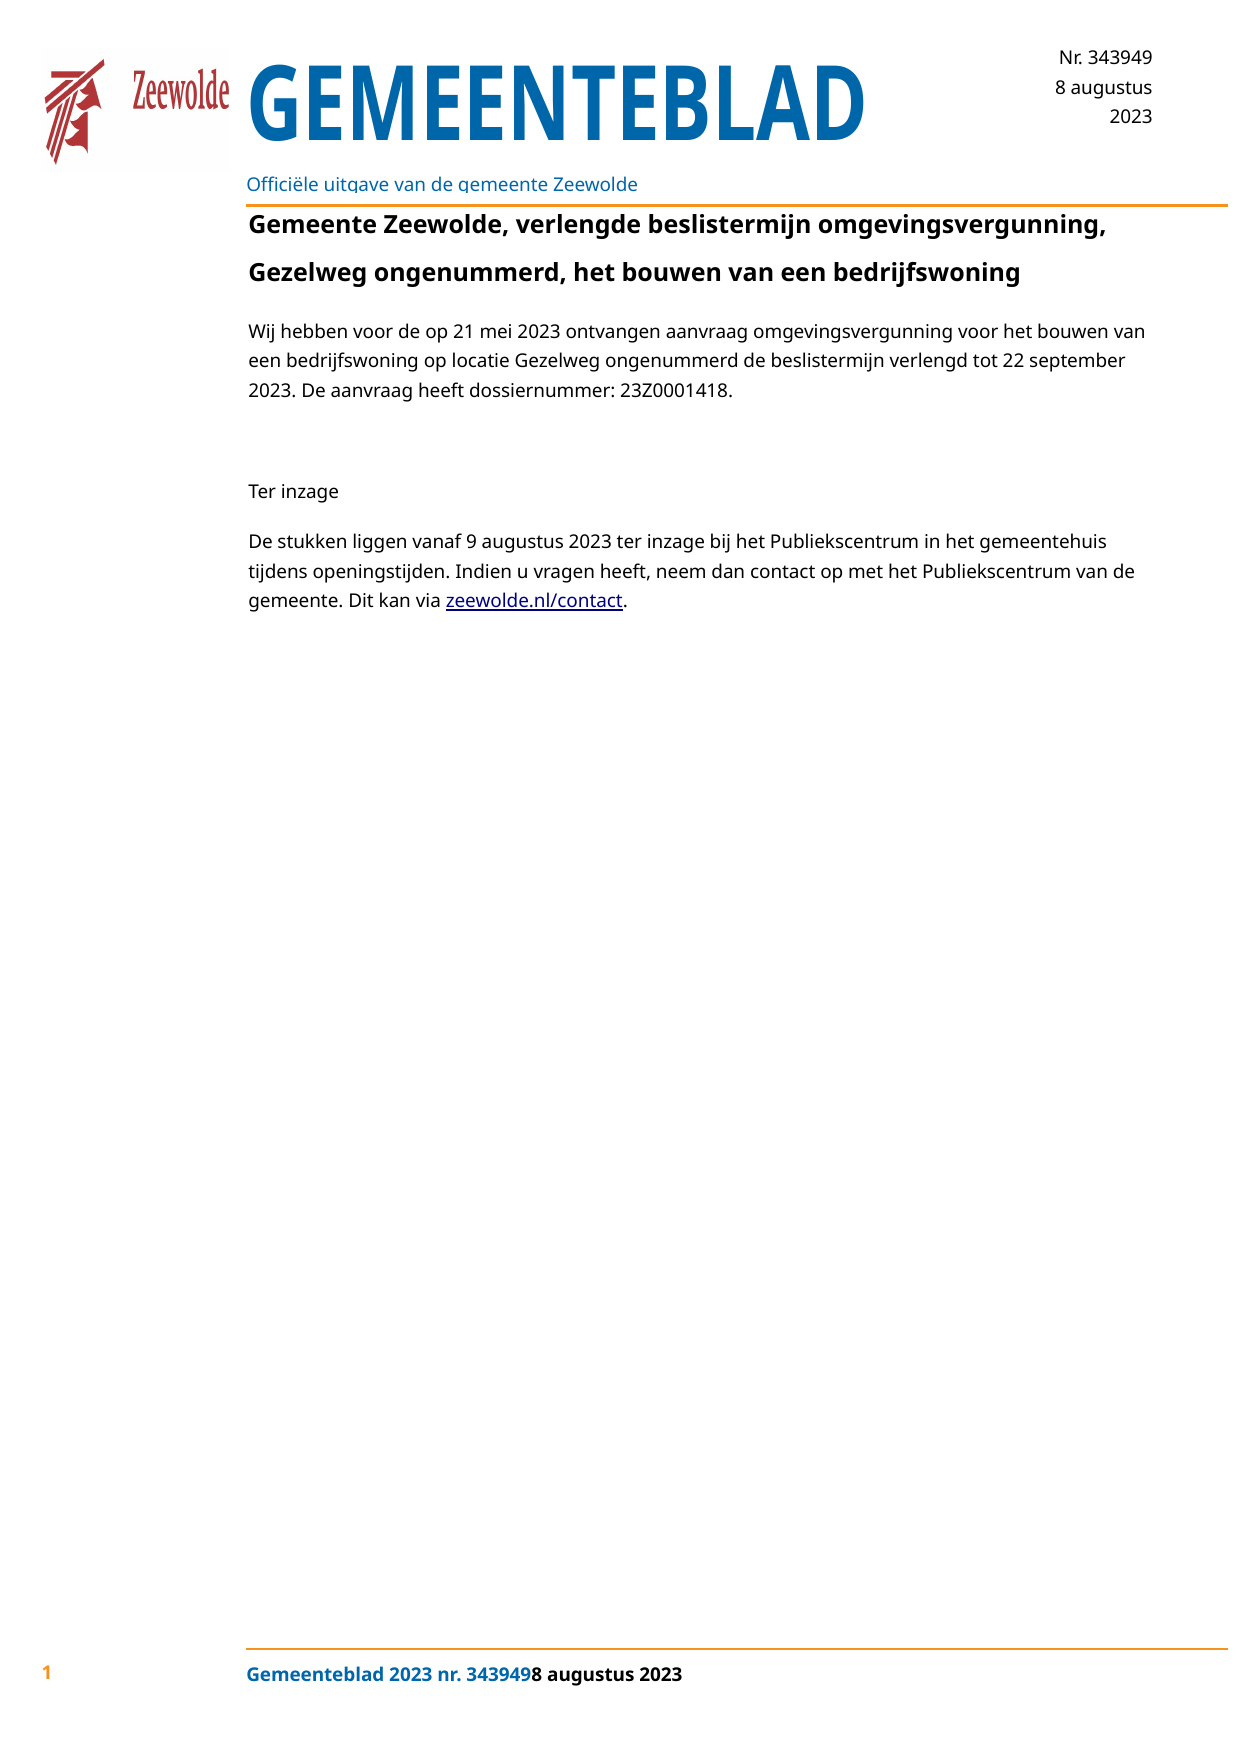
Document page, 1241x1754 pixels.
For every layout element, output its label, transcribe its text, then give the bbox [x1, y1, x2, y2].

text Ter inzage [248, 478, 1152, 504]
picture [41, 47, 231, 172]
text De stukken liggen vanaf 9 augustus 2023 ter inzage bij het Publiekscentrum in het gemeentehuis tijdens openingstijden. Indien u vragen heeft, neem dan contact op met het Publiekscentrum van de gemeente. Dit kan via zeewolde.nl/contact. [248, 528, 1152, 613]
text Wij hebben voor de op 21 mei 2023 ontvangen aanvraag omgevingsvergunning voor het bouwen van een bedrijfswoning op locatie Gezelweg ongenummerd de beslistermijn verlengd tot 22 september 2023. De aanvraag heeft dossiernummer: 23Z0001418. [248, 318, 1152, 403]
text Gemeente Zeewolde, verlengde beslistermijn omgevingsvergunning, Gezelweg ongenummerd, het bouwen van een bedrijfswoning [248, 207, 1152, 288]
